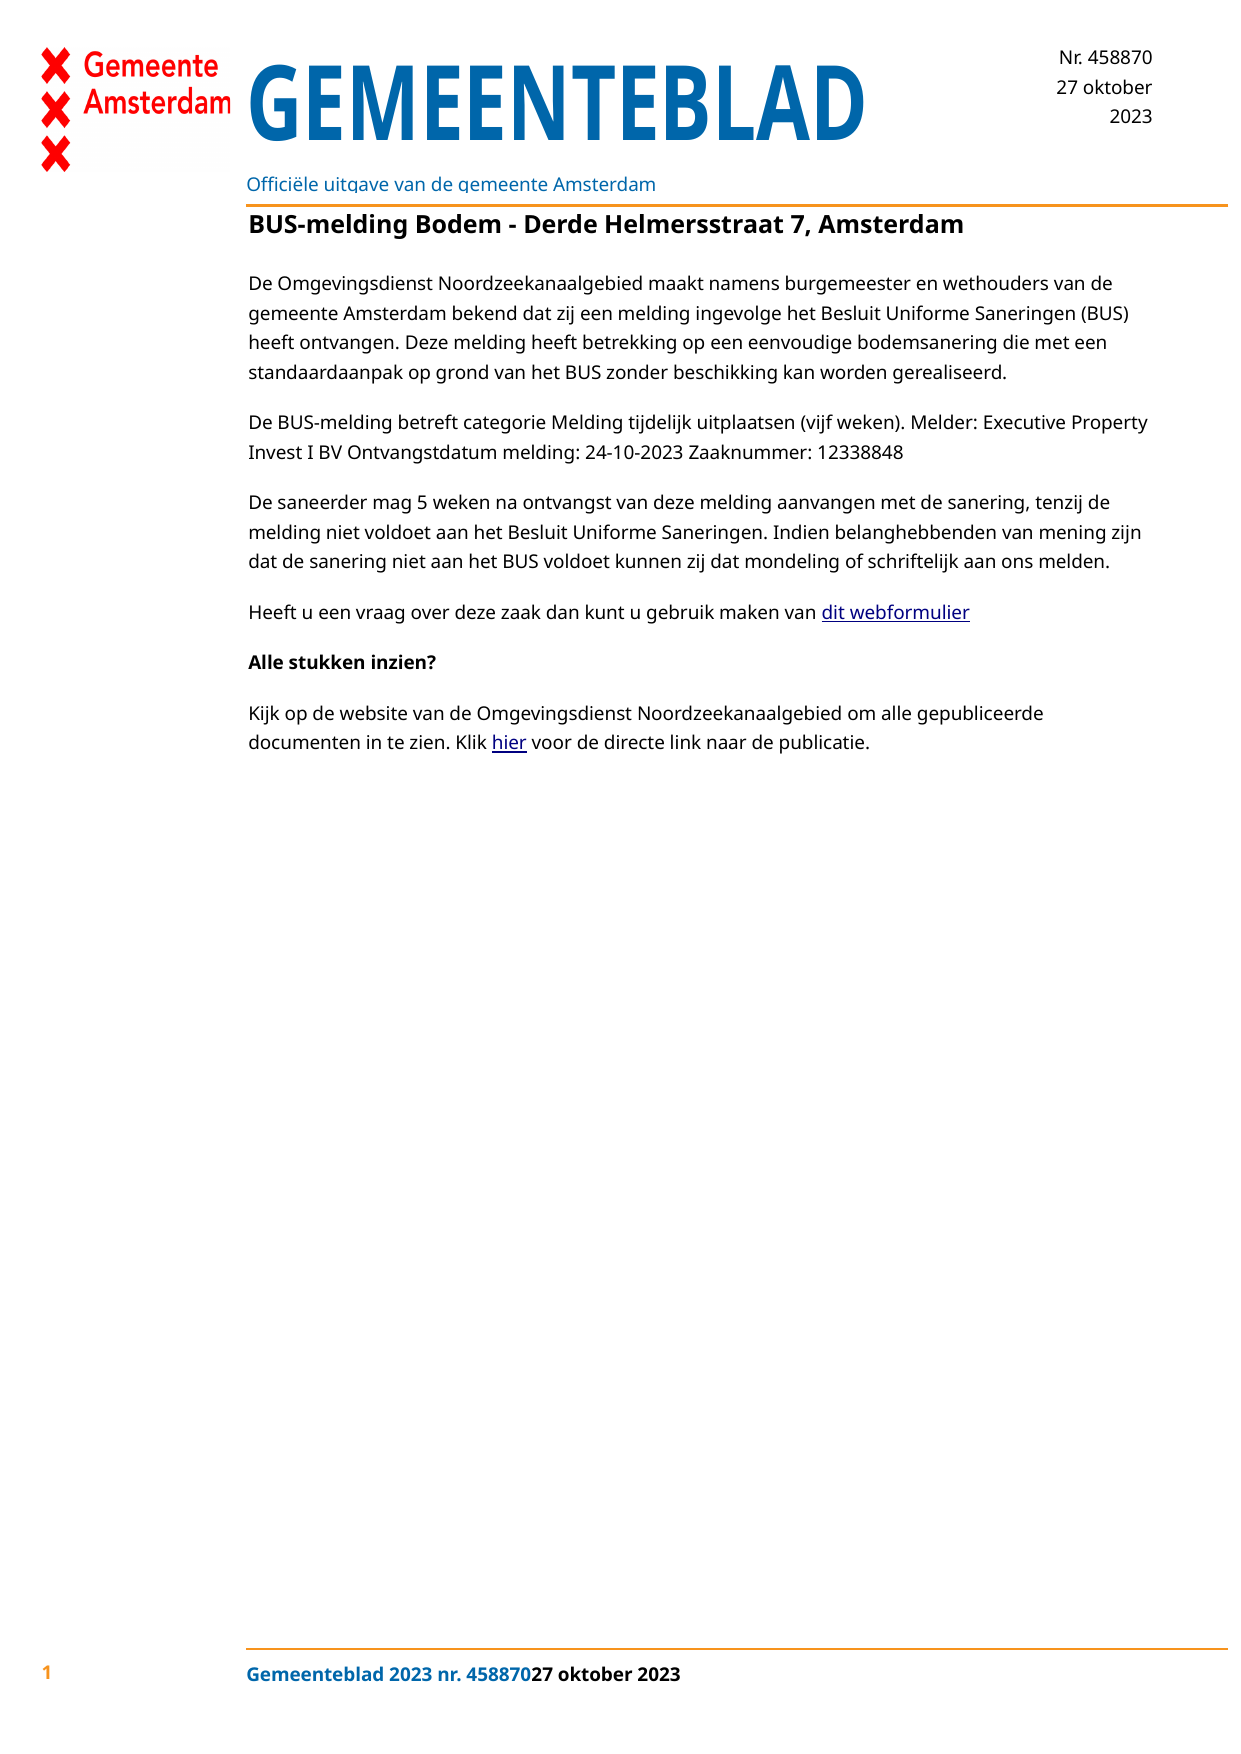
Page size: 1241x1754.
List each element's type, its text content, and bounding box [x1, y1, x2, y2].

picture [41, 47, 231, 172]
text De saneerder mag 5 weken na ontvangst van deze melding aanvangen met de sanering, tenzij de melding niet voldoet aan het Besluit Uniforme Saneringen. Indien belanghebbenden van mening zijn dat de sanering niet aan het BUS voldoet kunnen zij dat mondeling of schriftelijk aan ons melden. [248, 489, 1152, 574]
text De BUS-melding betreft categorie Melding tijdelijk uitplaatsen (vijf weken). Melder: Executive Property Invest I BV Ontvangstdatum melding: 24-10-2023 Zaaknummer: 12338848 [248, 409, 1152, 465]
text Kijk op de website van de Omgevingsdienst Noordzeekanaalgebied om alle gepubliceerde documenten in te zien. Klik hier voor de directe link naar de publicatie. [248, 700, 1152, 755]
text BUS-melding Bodem - Derde Helmersstraat 7, Amsterdam [248, 207, 1152, 241]
text Heeft u een vraag over deze zaak dan kunt u gebruik maken van dit webformulier [248, 599, 1152, 625]
text Alle stukken inzien? [248, 649, 1152, 675]
text De Omgevingsdienst Noordzeekanaalgebied maakt namens burgemeester en wethouders van de gemeente Amsterdam bekend dat zij een melding ingevolge het Besluit Uniforme Saneringen (BUS) heeft ontvangen. Deze melding heeft betrekking op een eenvoudige bodemsanering die met een standaardaanpak op grond van het BUS zonder beschikking kan worden gerealiseerd. [248, 270, 1152, 385]
